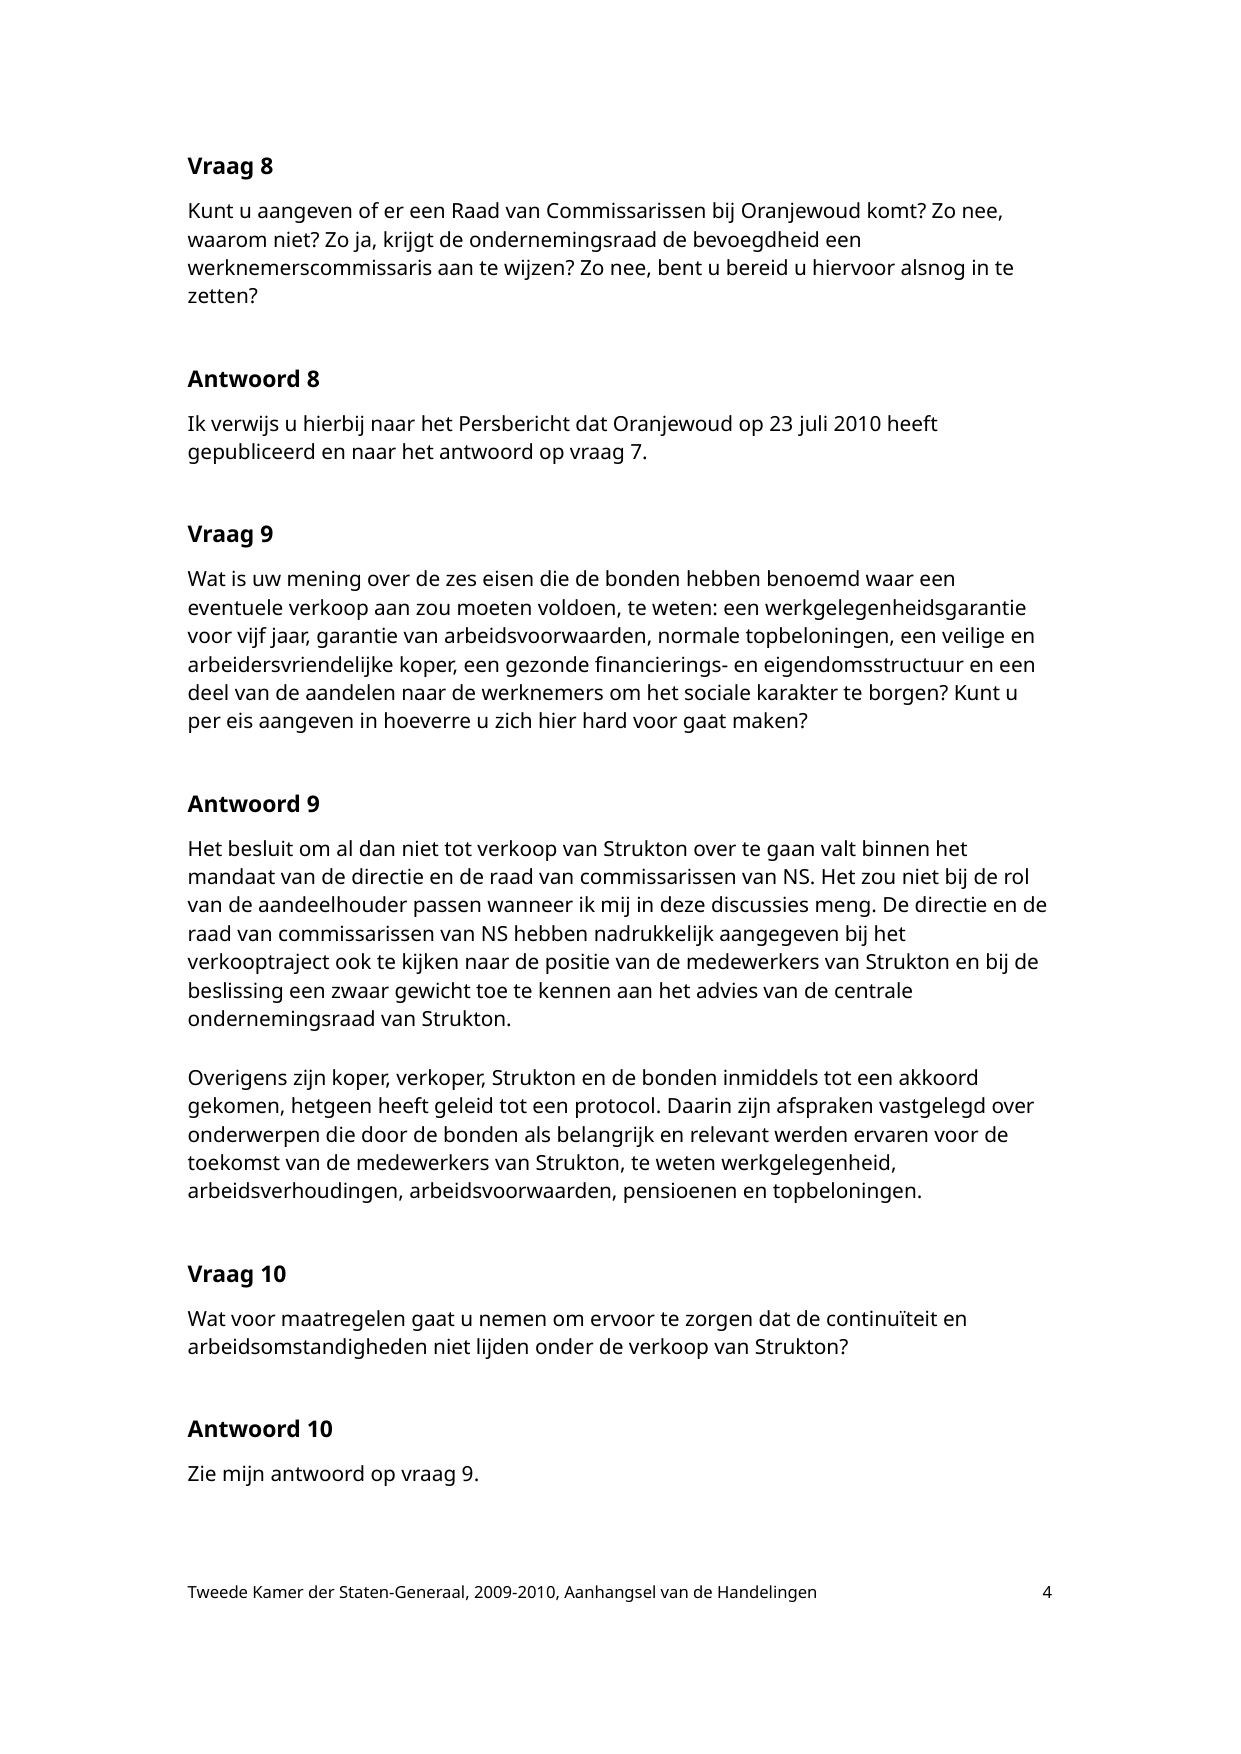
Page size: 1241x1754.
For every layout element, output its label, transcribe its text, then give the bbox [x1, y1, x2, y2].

text Wat is uw mening over de zes eisen die de bonden hebben benoemd waar een eventuele verkoop aan zou moeten voldoen, te weten: een werkgelegenheidsgarantie voor vijf jaar, garantie van arbeidsvoorwaarden, normale topbeloningen, een veilige en arbeidersvriendelijke koper, een gezonde financierings- en eigendomsstructuur en een deel van de aandelen naar de werknemers om het sociale karakter te borgen? Kunt u per eis aangeven in hoeverre u zich hier hard voor gaat maken? [187, 564, 1053, 735]
subtitle Antwoord 9 [187, 787, 1053, 819]
subtitle Vraag 8 [187, 150, 1053, 181]
text Ik verwijs u hierbij naar het Persbericht dat Oranjewoud op 23 juli 2010 heeft gepubliceerd en naar het antwoord op vraag 7. [187, 409, 1053, 466]
subtitle Antwoord 8 [187, 362, 1053, 394]
text Zie mijn antwoord op vraag 9. [187, 1459, 1053, 1488]
text Wat voor maatregelen gaat u nemen om ervoor te zorgen dat de continuïteit en arbeidsomstandigheden niet lijden onder de verkoop van Strukton? [187, 1304, 1053, 1361]
text Het besluit om al dan niet tot verkoop van Strukton over te gaan valt binnen het mandaat van de directie en de raad van commissarissen van NS. Het zou niet bij de rol van de aandeelhouder passen wanneer ik mij in deze discussies meng. De directie en de raad van commissarissen van NS hebben nadrukkelijk aangegeven bij het verkooptraject ook te kijken naar de positie van de medewerkers van Strukton en bij de beslissing een zwaar gewicht toe te kennen aan het advies van de centrale ondernemingsraad van Strukton. [187, 834, 1053, 1033]
subtitle Vraag 10 [187, 1257, 1053, 1289]
text Overigens zijn koper, verkoper, Strukton en de bonden inmiddels tot een akkoord gekomen, hetgeen heeft geleid tot een protocol. Daarin zijn afspraken vastgelegd over onderwerpen die door de bonden als belangrijk en relevant werden ervaren voor de toekomst van de medewerkers van Strukton, te weten werkgelegenheid, arbeidsverhoudingen, arbeidsvoorwaarden, pensioenen en topbeloningen. [187, 1063, 1053, 1205]
subtitle Vraag 9 [187, 518, 1053, 549]
subtitle Antwoord 10 [187, 1413, 1053, 1444]
text Kunt u aangeven of er een Raad van Commissarissen bij Oranjewoud komt? Zo nee, waarom niet? Zo ja, krijgt de ondernemingsraad de bevoegdheid een werknemerscommissaris aan te wijzen? Zo nee, bent u bereid u hiervoor alsnog in te zetten? [187, 196, 1053, 310]
